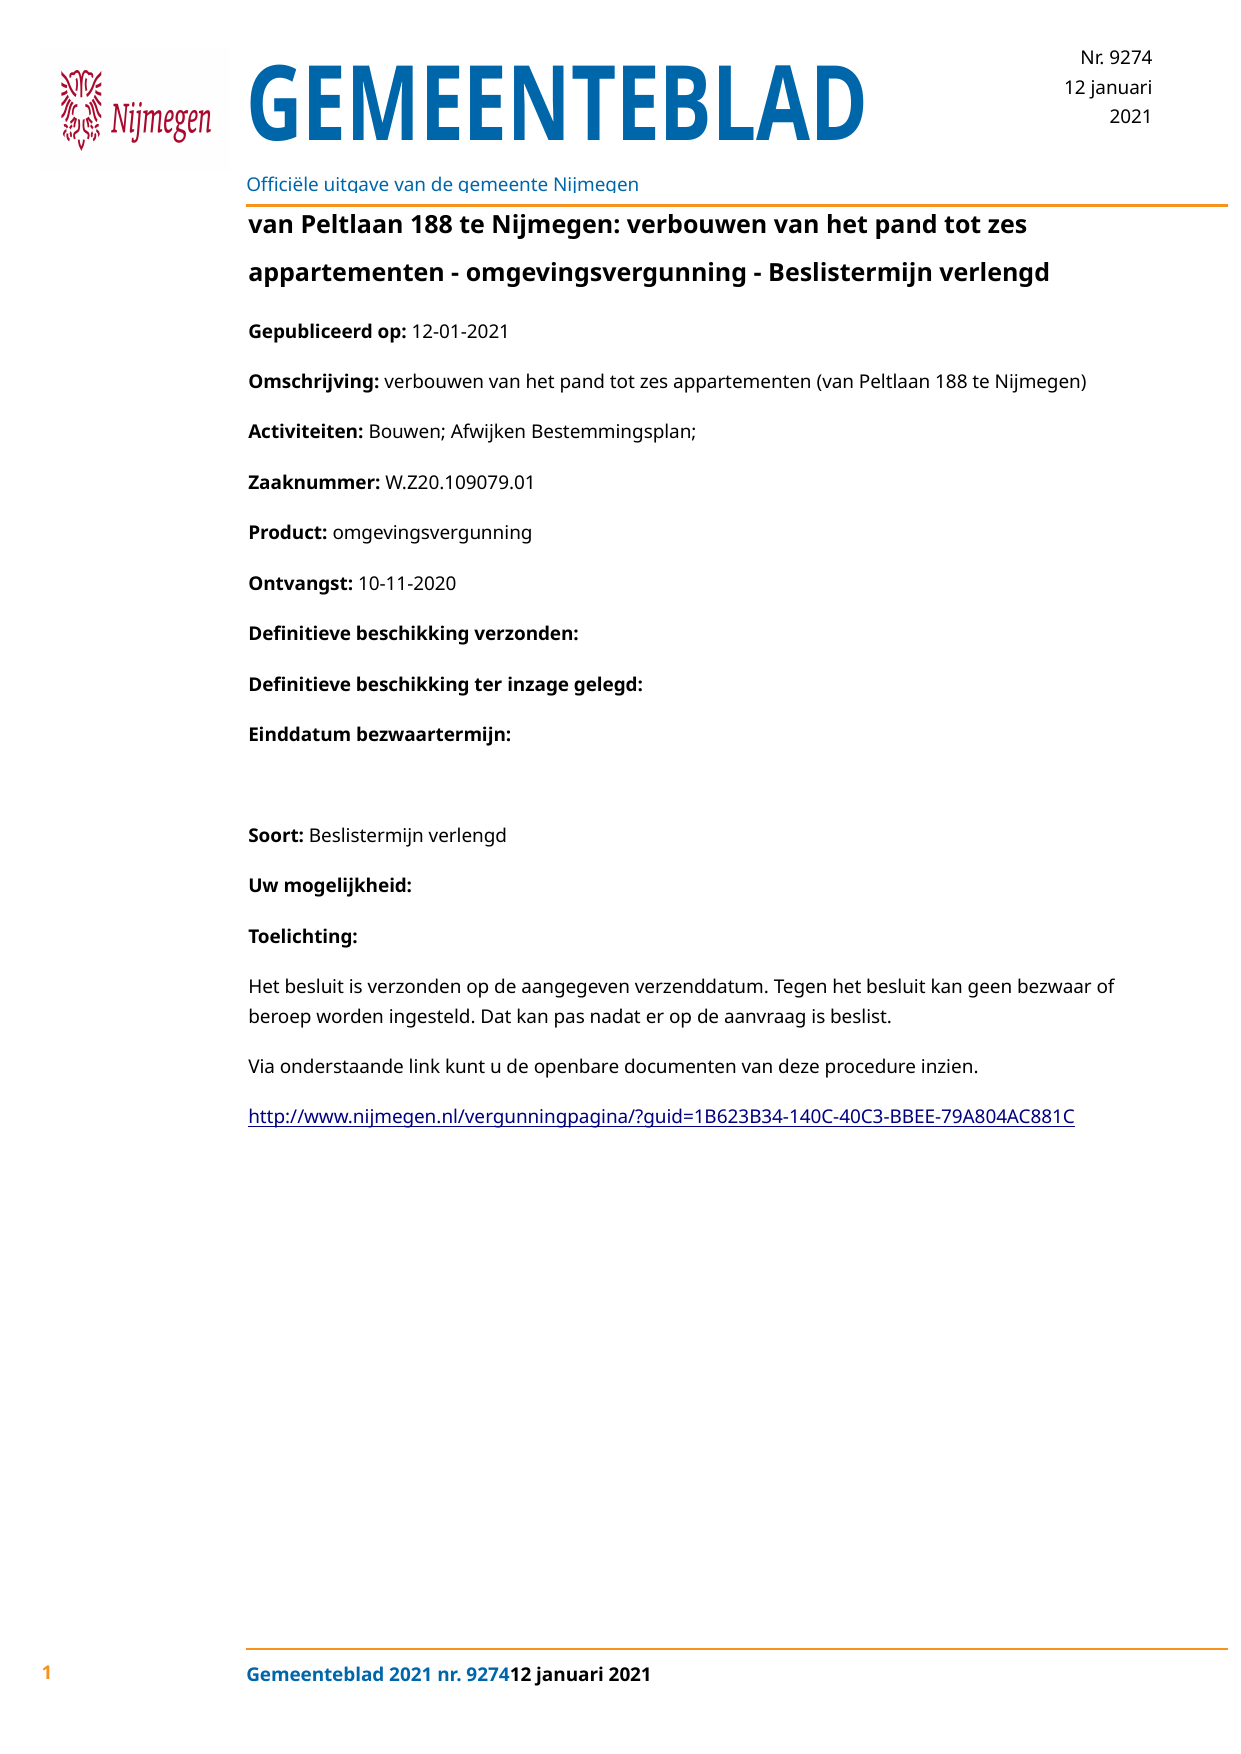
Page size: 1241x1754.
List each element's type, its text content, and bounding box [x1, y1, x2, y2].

text Ontvangst: 10-11-2020 [248, 570, 1152, 596]
text Definitieve beschikking verzonden: [248, 620, 1152, 646]
text van Peltlaan 188 te Nijmegen: verbouwen van het pand tot zes appartementen - omgevingsvergunning - Beslistermijn verlengd [248, 207, 1152, 288]
text Einddatum bezwaartermijn: [248, 721, 1152, 747]
text Soort: Beslistermijn verlengd [248, 822, 1152, 848]
text Activiteiten: Bouwen; Afwijken Bestemmingsplan; [248, 419, 1152, 444]
text Zaaknummer: W.Z20.109079.01 [248, 469, 1152, 495]
text Uw mogelijkheid: [248, 872, 1152, 898]
text Definitieve beschikking ter inzage gelegd: [248, 671, 1152, 697]
text Toelichting: [248, 923, 1152, 949]
text Het besluit is verzonden op de aangegeven verzenddatum. Tegen het besluit kan geen bezwaar of beroep worden ingesteld. Dat kan pas nadat er op de aanvraag is beslist. [248, 973, 1152, 1029]
text Omschrijving: verbouwen van het pand tot zes appartementen (van Peltlaan 188 te Nijmegen) [248, 368, 1152, 394]
text http://www.nijmegen.nl/vergunningpagina/?guid=1B623B34-140C-40C3-BBEE-79A804AC881C [248, 1104, 1152, 1129]
text Via onderstaande link kunt u de openbare documenten van deze procedure inzien. [248, 1053, 1152, 1079]
text Gepubliceerd op: 12-01-2021 [248, 318, 1152, 344]
picture [41, 47, 231, 172]
text Product: omgevingsvergunning [248, 519, 1152, 545]
